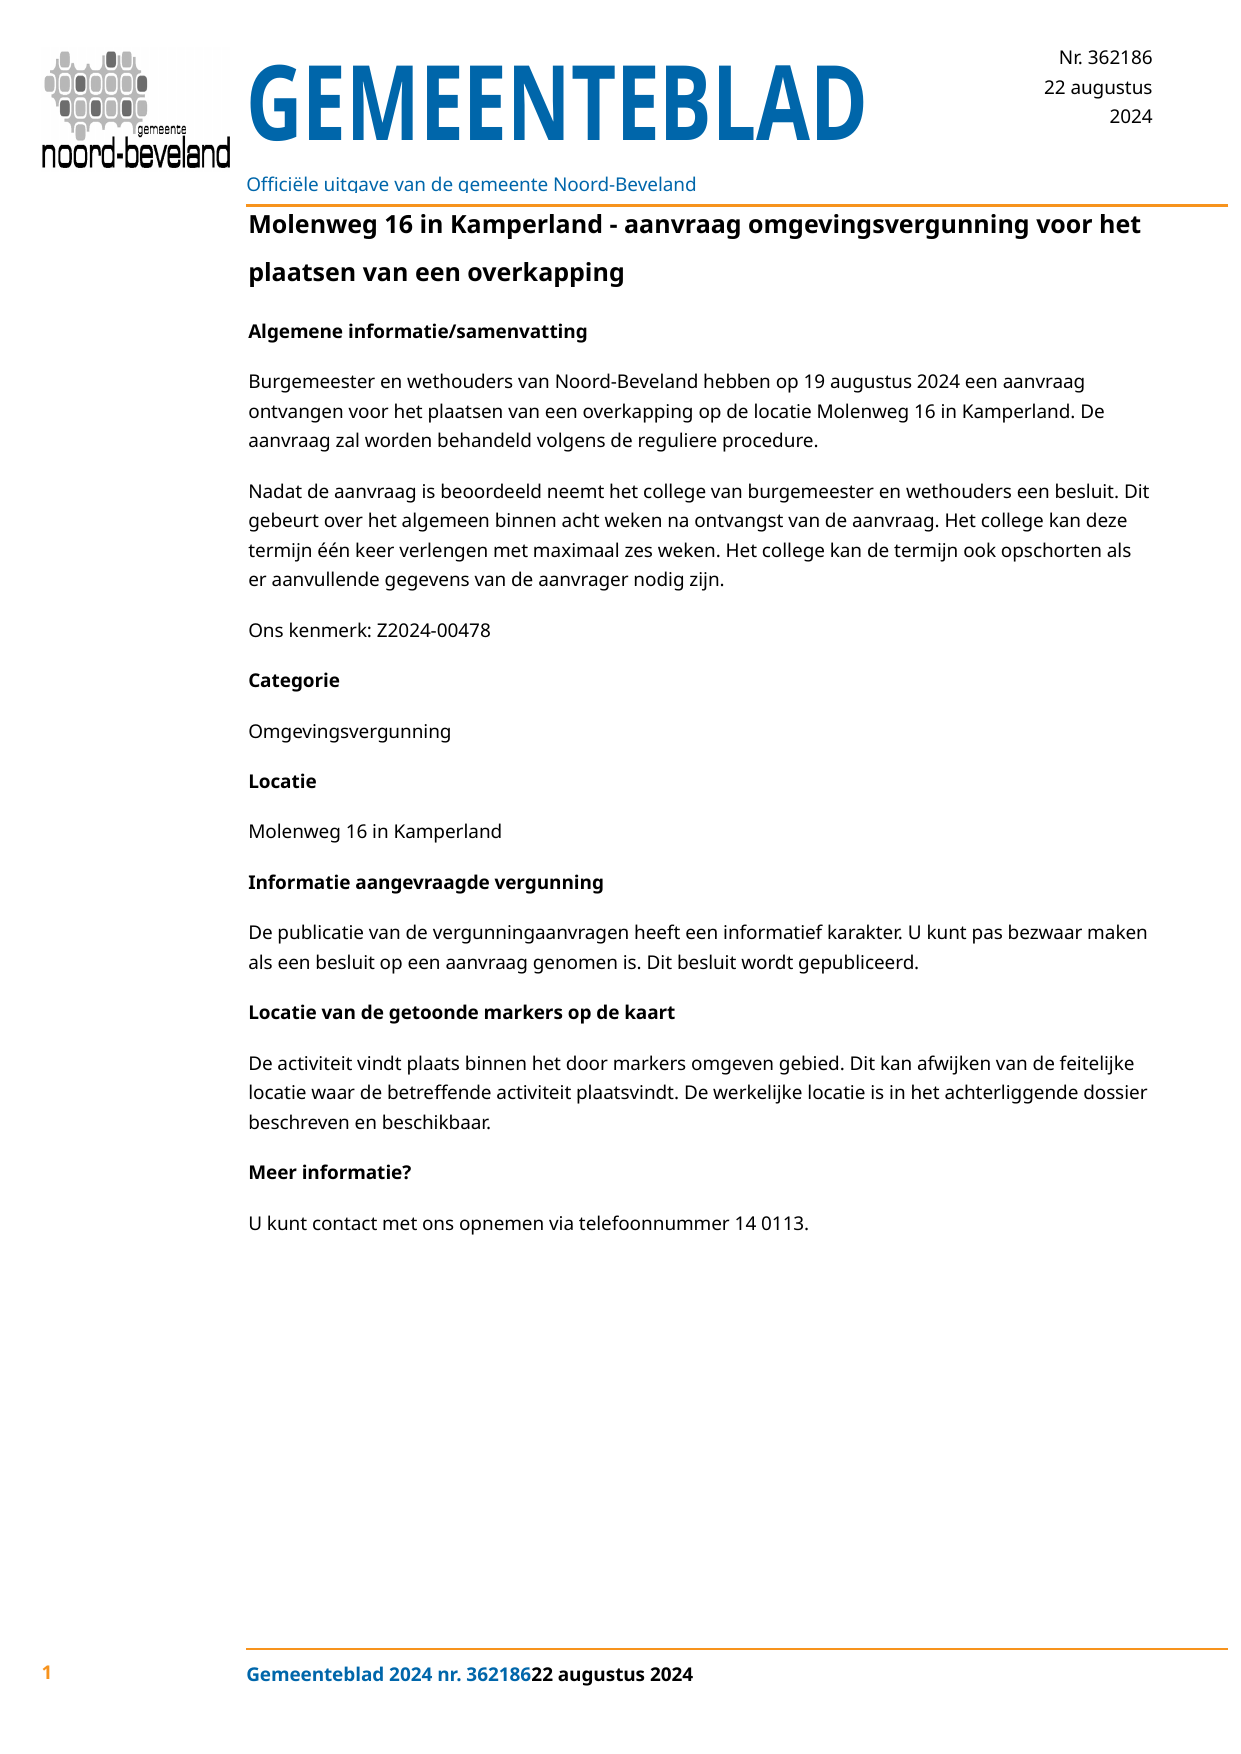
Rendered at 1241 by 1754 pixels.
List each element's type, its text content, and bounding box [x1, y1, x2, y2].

picture [41, 47, 231, 172]
text Locatie [248, 768, 1152, 794]
text Meer informatie? [248, 1159, 1152, 1185]
text Molenweg 16 in Kamperland - aanvraag omgevingsvergunning voor het plaatsen van een overkapping [248, 207, 1152, 288]
text De activiteit vindt plaats binnen het door markers omgeven gebied. Dit kan afwijken van de feitelijke locatie waar de betreffende activiteit plaatsvindt. De werkelijke locatie is in het achterliggende dossier beschreven en beschikbaar. [248, 1050, 1152, 1135]
text Informatie aangevraagde vergunning [248, 869, 1152, 895]
text Nadat de aanvraag is beoordeeld neemt het college van burgemeester en wethouders een besluit. Dit gebeurt over het algemeen binnen acht weken na ontvangst van de aanvraag. Het college kan deze termijn één keer verlengen met maximaal zes weken. Het college kan de termijn ook opschorten als er aanvullende gegevens van de aanvrager nodig zijn. [248, 478, 1152, 592]
text De publicatie van de vergunningaanvragen heeft een informatief karakter. U kunt pas bezwaar maken als een besluit op een aanvraag genomen is. Dit besluit wordt gepubliceerd. [248, 919, 1152, 975]
text U kunt contact met ons opnemen via telefoonnummer 14 0113. [248, 1210, 1152, 1236]
text Locatie van de getoonde markers op de kaart [248, 999, 1152, 1025]
text Algemene informatie/samenvatting [248, 318, 1152, 344]
text Omgevingsvergunning [248, 718, 1152, 744]
text Categorie [248, 667, 1152, 693]
text Ons kenmerk: Z2024-00478 [248, 617, 1152, 643]
text Molenweg 16 in Kamperland [248, 819, 1152, 844]
text Burgemeester en wethouders van Noord-Beveland hebben op 19 augustus 2024 een aanvraag ontvangen voor het plaatsen van een overkapping op de locatie Molenweg 16 in Kamperland. De aanvraag zal worden behandeld volgens de reguliere procedure. [248, 368, 1152, 453]
